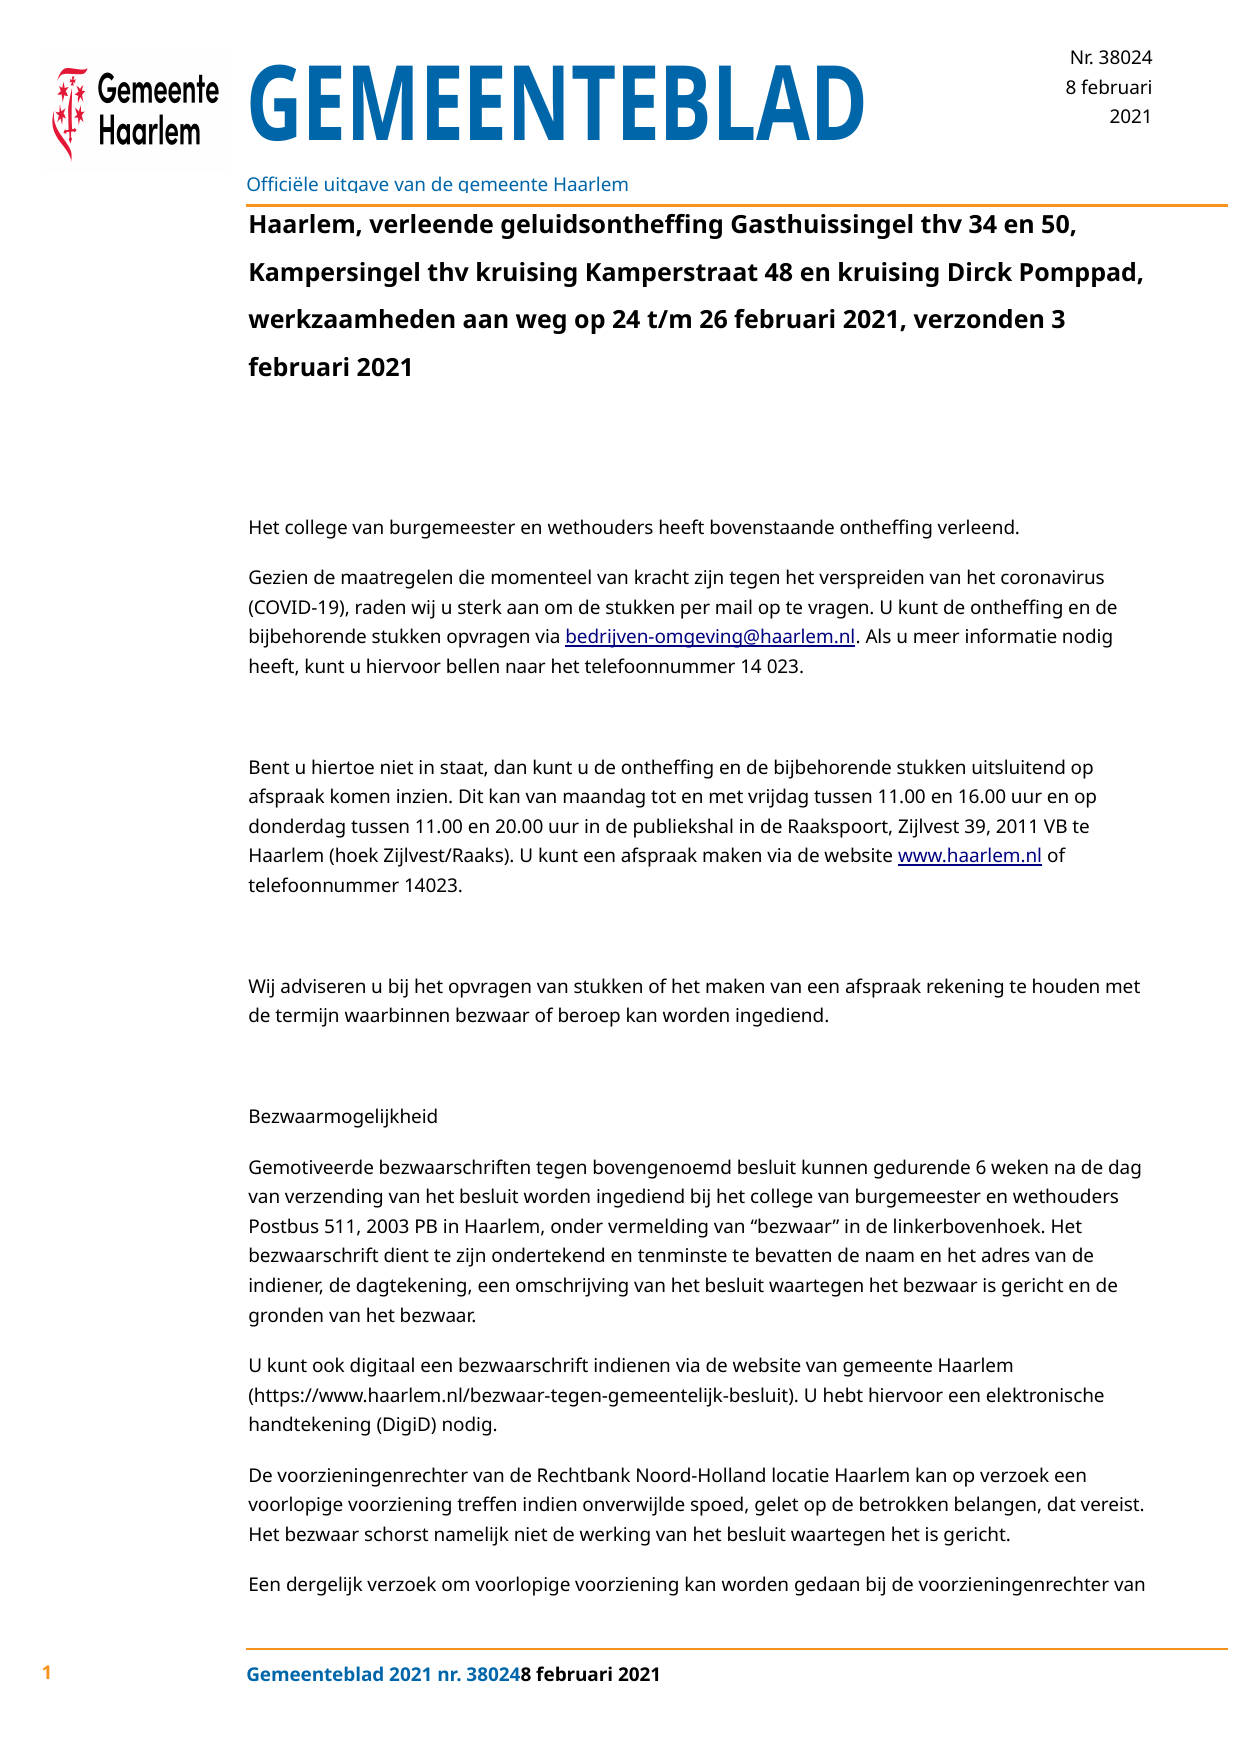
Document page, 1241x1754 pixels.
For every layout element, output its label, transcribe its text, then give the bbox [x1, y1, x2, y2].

picture [41, 47, 231, 172]
text Een dergelijk verzoek om voorlopige voorziening kan worden gedaan bij de voorzieningenrechter van [248, 1571, 1152, 1597]
text De voorzieningenrechter van de Rechtbank Noord-Holland locatie Haarlem kan op verzoek een voorlopige voorziening treffen indien onverwijlde spoed, gelet op de betrokken belangen, dat vereist. Het bezwaar schorst namelijk niet de werking van het besluit waartegen het is gericht. [248, 1462, 1152, 1547]
text Gezien de maatregelen die momenteel van kracht zijn tegen het verspreiden van het coronavirus (COVID-19), raden wij u sterk aan om de stukken per mail op te vragen. U kunt de ontheffing en de bijbehorende stukken opvragen via bedrijven-omgeving@haarlem.nl. Als u meer informatie nodig heeft, kunt u hiervoor bellen naar het telefoonnummer 14 023. [248, 564, 1152, 679]
text Gemotiveerde bezwaarschriften tegen bovengenoemd besluit kunnen gedurende 6 weken na de dag van verzending van het besluit worden ingediend bij het college van burgemeester en wethouders Postbus 511, 2003 PB in Haarlem, onder vermelding van “bezwaar” in de linkerbovenhoek. Het bezwaarschrift dient te zijn ondertekend en tenminste te bevatten de naam en het adres van de indiener, de dagtekening, een omschrijving van het besluit waartegen het bezwaar is gericht en de gronden van het bezwaar. [248, 1154, 1152, 1328]
text Het college van burgemeester en wethouders heeft bovenstaande ontheffing verleend. [248, 514, 1152, 540]
text U kunt ook digitaal een bezwaarschrift indienen via de website van gemeente Haarlem (https://www.haarlem.nl/bezwaar-tegen-gemeentelijk-besluit). U hebt hiervoor een elektronische handtekening (DigiD) nodig. [248, 1352, 1152, 1437]
text Bezwaarmogelijkheid [248, 1103, 1152, 1129]
text Bent u hiertoe niet in staat, dan kunt u de ontheffing en de bijbehorende stukken uitsluitend op afspraak komen inzien. Dit kan van maandag tot en met vrijdag tussen 11.00 en 16.00 uur en op donderdag tussen 11.00 en 20.00 uur in de publiekshal in de Raakspoort, Zijlvest 39, 2011 VB te Haarlem (hoek Zijlvest/Raaks). U kunt een afspraak maken via de website www.haarlem.nl of telefoonnummer 14023. [248, 754, 1152, 898]
text Haarlem, verleende geluidsontheffing Gasthuissingel thv 34 en 50, Kampersingel thv kruising Kamperstraat 48 en kruising Dirck Pomppad, werkzaamheden aan weg op 24 t/m 26 februari 2021, verzonden 3 februari 2021 [248, 207, 1152, 384]
text Wij adviseren u bij het opvragen van stukken of het maken van een afspraak rekening te houden met de termijn waarbinnen bezwaar of beroep kan worden ingediend. [248, 973, 1152, 1028]
